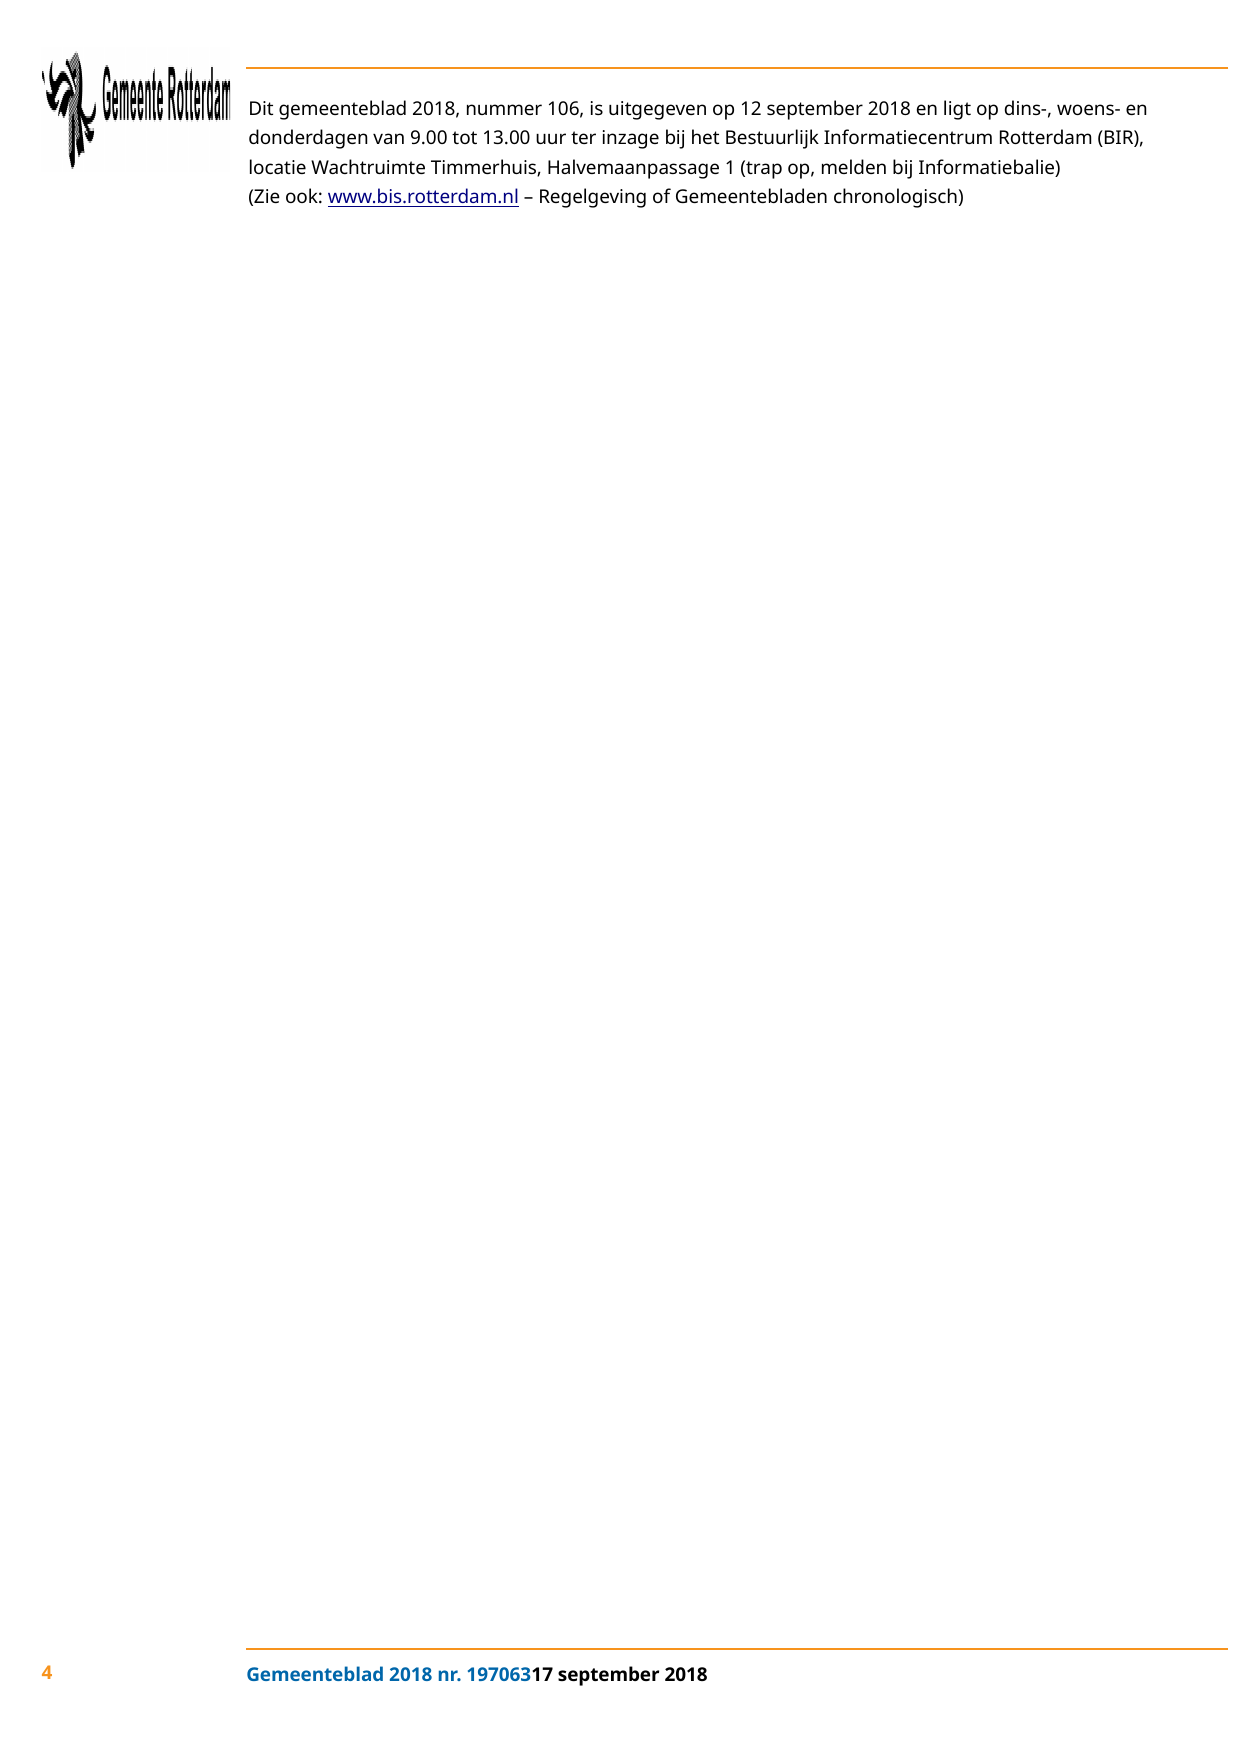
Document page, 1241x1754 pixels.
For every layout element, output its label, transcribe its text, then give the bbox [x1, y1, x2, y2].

picture [41, 47, 231, 172]
text (Zie ook: www.bis.rotterdam.nl – Regelgeving of Gemeentebladen chronologisch) [248, 184, 1152, 209]
text Dit gemeenteblad 2018, nummer 106, is uitgegeven op 12 september 2018 en ligt op dins-, woens- en donderdagen van 9.00 tot 13.00 uur ter inzage bij het Bestuurlijk Informatiecentrum Rotterdam (BIR), locatie Wachtruimte Timmerhuis, Halvemaanpassage 1 (trap op, melden bij Informatiebalie) [248, 95, 1152, 180]
